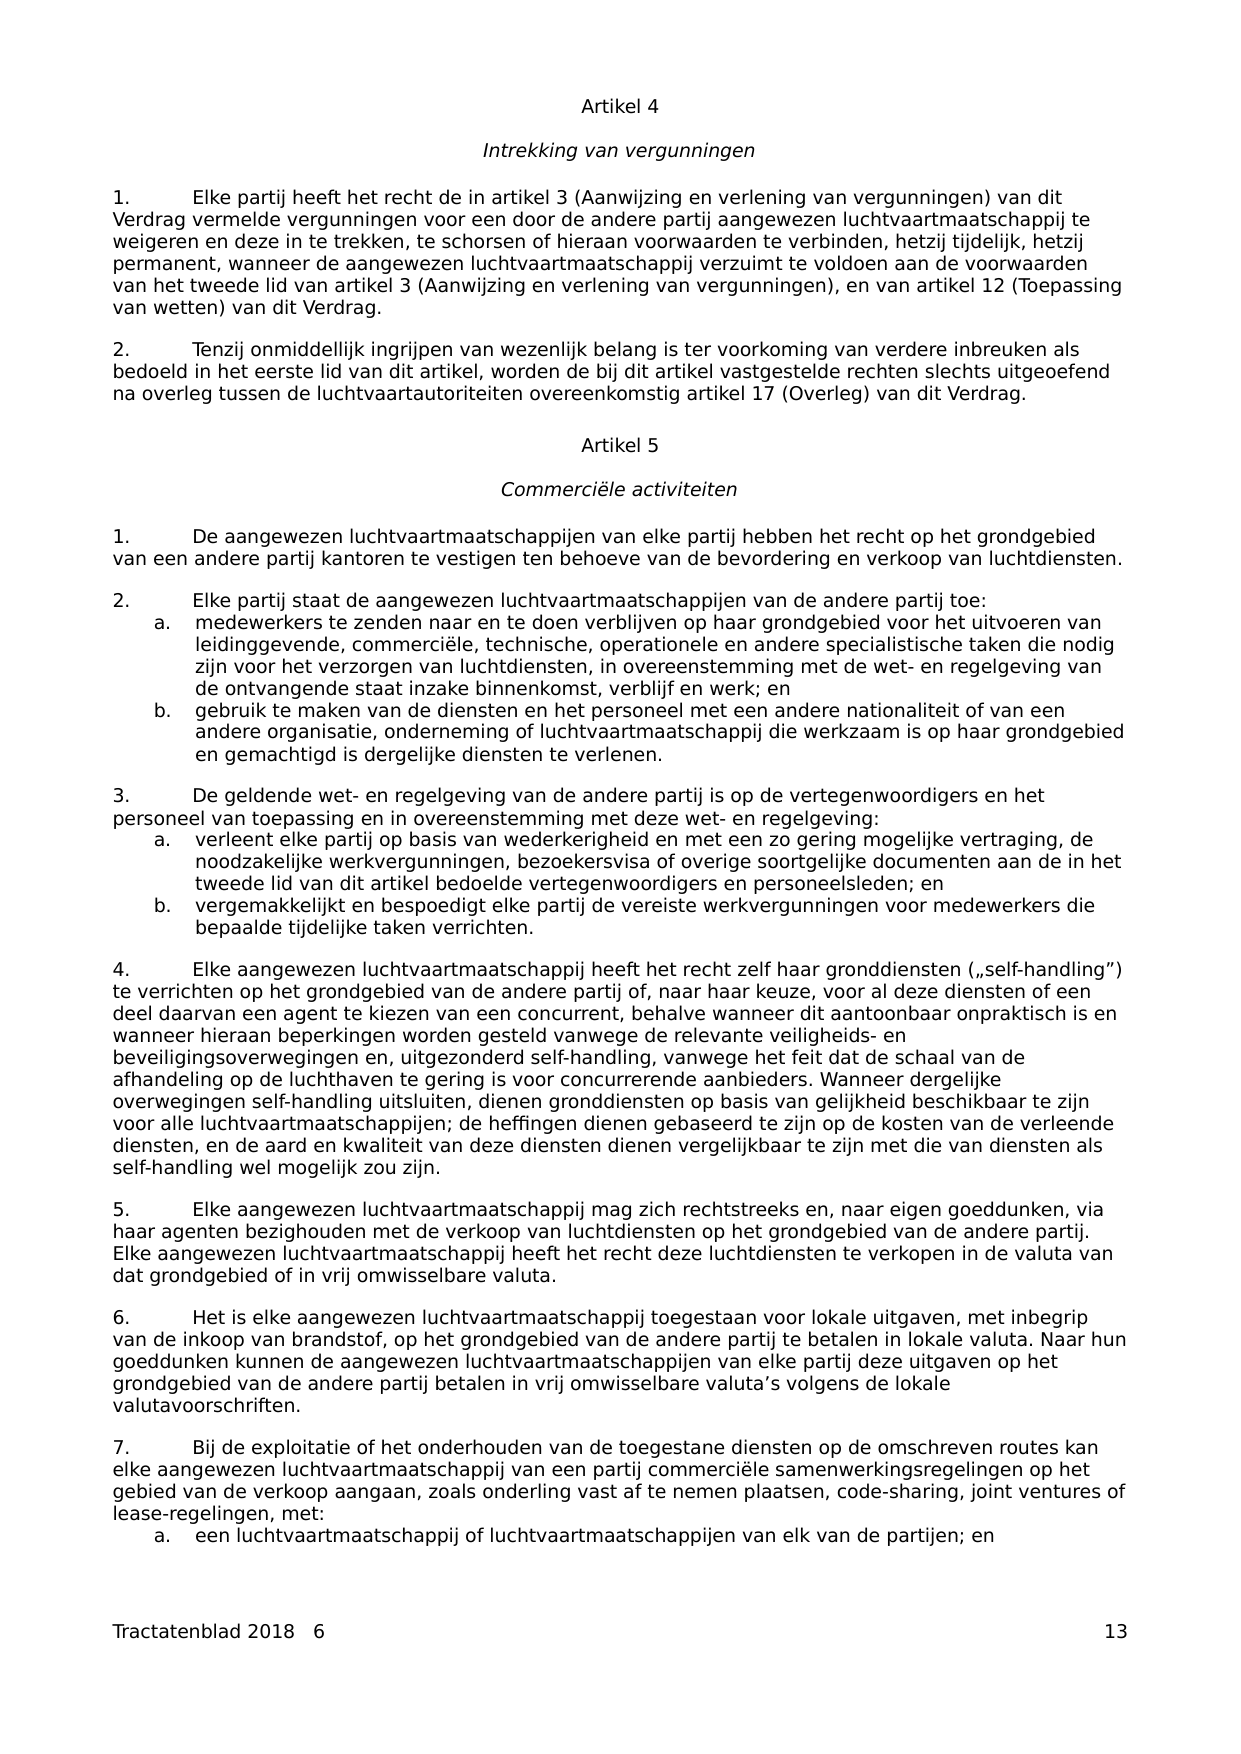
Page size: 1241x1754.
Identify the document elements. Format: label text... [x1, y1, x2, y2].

text 4. Elke aangewezen luchtvaartmaatschappij heeft het recht zelf haar gronddiensten („self-handling”) te verrichten op het grondgebied van de andere partij of, naar haar keuze, voor al deze diensten of een deel daarvan een agent te kiezen van een concurrent, behalve wanneer dit aantoonbaar onpraktisch is en wanneer hieraan beperkingen worden gesteld vanwege de relevante veiligheids- en beveiligingsoverwegingen en, uitgezonderd self-handling, vanwege het feit dat de schaal van de afhandeling op de luchthaven te gering is voor concurrerende aanbieders. Wanneer dergelijke overwegingen self-handling uitsluiten, dienen gronddiensten op basis van gelijkheid beschikbaar te zijn voor alle luchtvaartmaatschappijen; de heffingen dienen gebaseerd te zijn op de kosten van de verleende diensten, en de aard en kwaliteit van deze diensten dienen vergelijkbaar te zijn met die van diensten als self-handling wel mogelijk zou zijn. [112, 959, 1128, 1179]
text a. medewerkers te zenden naar en te doen verblijven op haar grondgebied voor het uitvoeren van leidinggevende, commerciële, technische, operationele en andere specialistische taken die nodig zijn voor het verzorgen van luchtdiensten, in overeenstemming met de wet- en regelgeving van de ontvangende staat inzake binnenkomst, verblijf en werk; en [153, 612, 1128, 699]
text 6. Het is elke aangewezen luchtvaartmaatschappij toegestaan voor lokale uitgaven, met inbegrip van de inkoop van brandstof, op het grondgebied van de andere partij te betalen in lokale valuta. Naar hun goeddunken kunnen de aangewezen luchtvaartmaatschappijen van elke partij deze uitgaven op het grondgebied van de andere partij betalen in vrij omwisselbare valuta’s volgens de lokale valutavoorschriften. [112, 1307, 1128, 1417]
text 2. Elke partij staat de aangewezen luchtvaartmaatschappijen van de andere partij toe: [112, 589, 1128, 612]
text 1. De aangewezen luchtvaartmaatschappijen van elke partij hebben het recht op het grondgebied van een andere partij kantoren te vestigen ten behoeve van de bevordering en verkoop van luchtdiensten. [112, 526, 1128, 569]
text a. een luchtvaartmaatschappij of luchtvaartmaatschappijen van elk van de partijen; en [153, 1525, 1128, 1547]
text 1. Elke partij heeft het recht de in artikel 3 (Aanwijzing en verlening van vergunningen) van dit Verdrag vermelde vergunningen voor een door de andere partij aangewezen luchtvaartmaatschappij te weigeren en deze in te trekken, te schorsen of hieraan voorwaarden te verbinden, hetzij tijdelijk, hetzij permanent, wanneer de aangewezen luchtvaartmaatschappij verzuimt te voldoen aan de voorwaarden van het tweede lid van artikel 3 (Aanwijzing en verlening van vergunningen), en van artikel 12 (Toepassing van wetten) van dit Verdrag. [112, 187, 1128, 319]
subtitle Artikel 4 Intrekking van vergunningen [112, 96, 1128, 162]
text 3. De geldende wet- en regelgeving van de andere partij is op de vertegenwoordigers en het personeel van toepassing en in overeenstemming met deze wet- en regelgeving: [112, 785, 1128, 829]
text 7. Bij de exploitatie of het onderhouden van de toegestane diensten op de omschreven routes kan elke aangewezen luchtvaartmaatschappij van een partij commerciële samenwerkingsregelingen op het gebied van de verkoop aangaan, zoals onderling vast af te nemen plaatsen, code-sharing, joint ventures of lease-regelingen, met: [112, 1437, 1128, 1525]
text a. verleent elke partij op basis van wederkerigheid en met een zo gering mogelijke vertraging, de noodzakelijke werkvergunningen, bezoekersvisa of overige soortgelijke documenten aan de in het tweede lid van dit artikel bedoelde vertegenwoordigers en personeelsleden; en [153, 829, 1128, 895]
text 5. Elke aangewezen luchtvaartmaatschappij mag zich rechtstreeks en, naar eigen goeddunken, via haar agenten bezighouden met de verkoop van luchtdiensten op het grondgebied van de andere partij. Elke aangewezen luchtvaartmaatschappij heeft het recht deze luchtdiensten te verkopen in de valuta van dat grondgebied of in vrij omwisselbare valuta. [112, 1199, 1128, 1287]
text 2. Tenzij onmiddellijk ingrijpen van wezenlijk belang is ter voorkoming van verdere inbreuken als bedoeld in het eerste lid van dit artikel, worden de bij dit artikel vastgestelde rechten slechts uitgeoefend na overleg tussen de luchtvaartautoriteiten overeenkomstig artikel 17 (Overleg) van dit Verdrag. [112, 339, 1128, 405]
text b. gebruik te maken van de diensten en het personeel met een andere nationaliteit of van een andere organisatie, onderneming of luchtvaartmaatschappij die werkzaam is op haar grondgebied en gemachtigd is dergelijke diensten te verlenen. [153, 699, 1128, 765]
text b. vergemakkelijkt en bespoedigt elke partij de vereiste werkvergunningen voor medewerkers die bepaalde tijdelijke taken verrichten. [153, 895, 1128, 939]
subtitle Artikel 5 Commerciële activiteiten [112, 435, 1128, 501]
